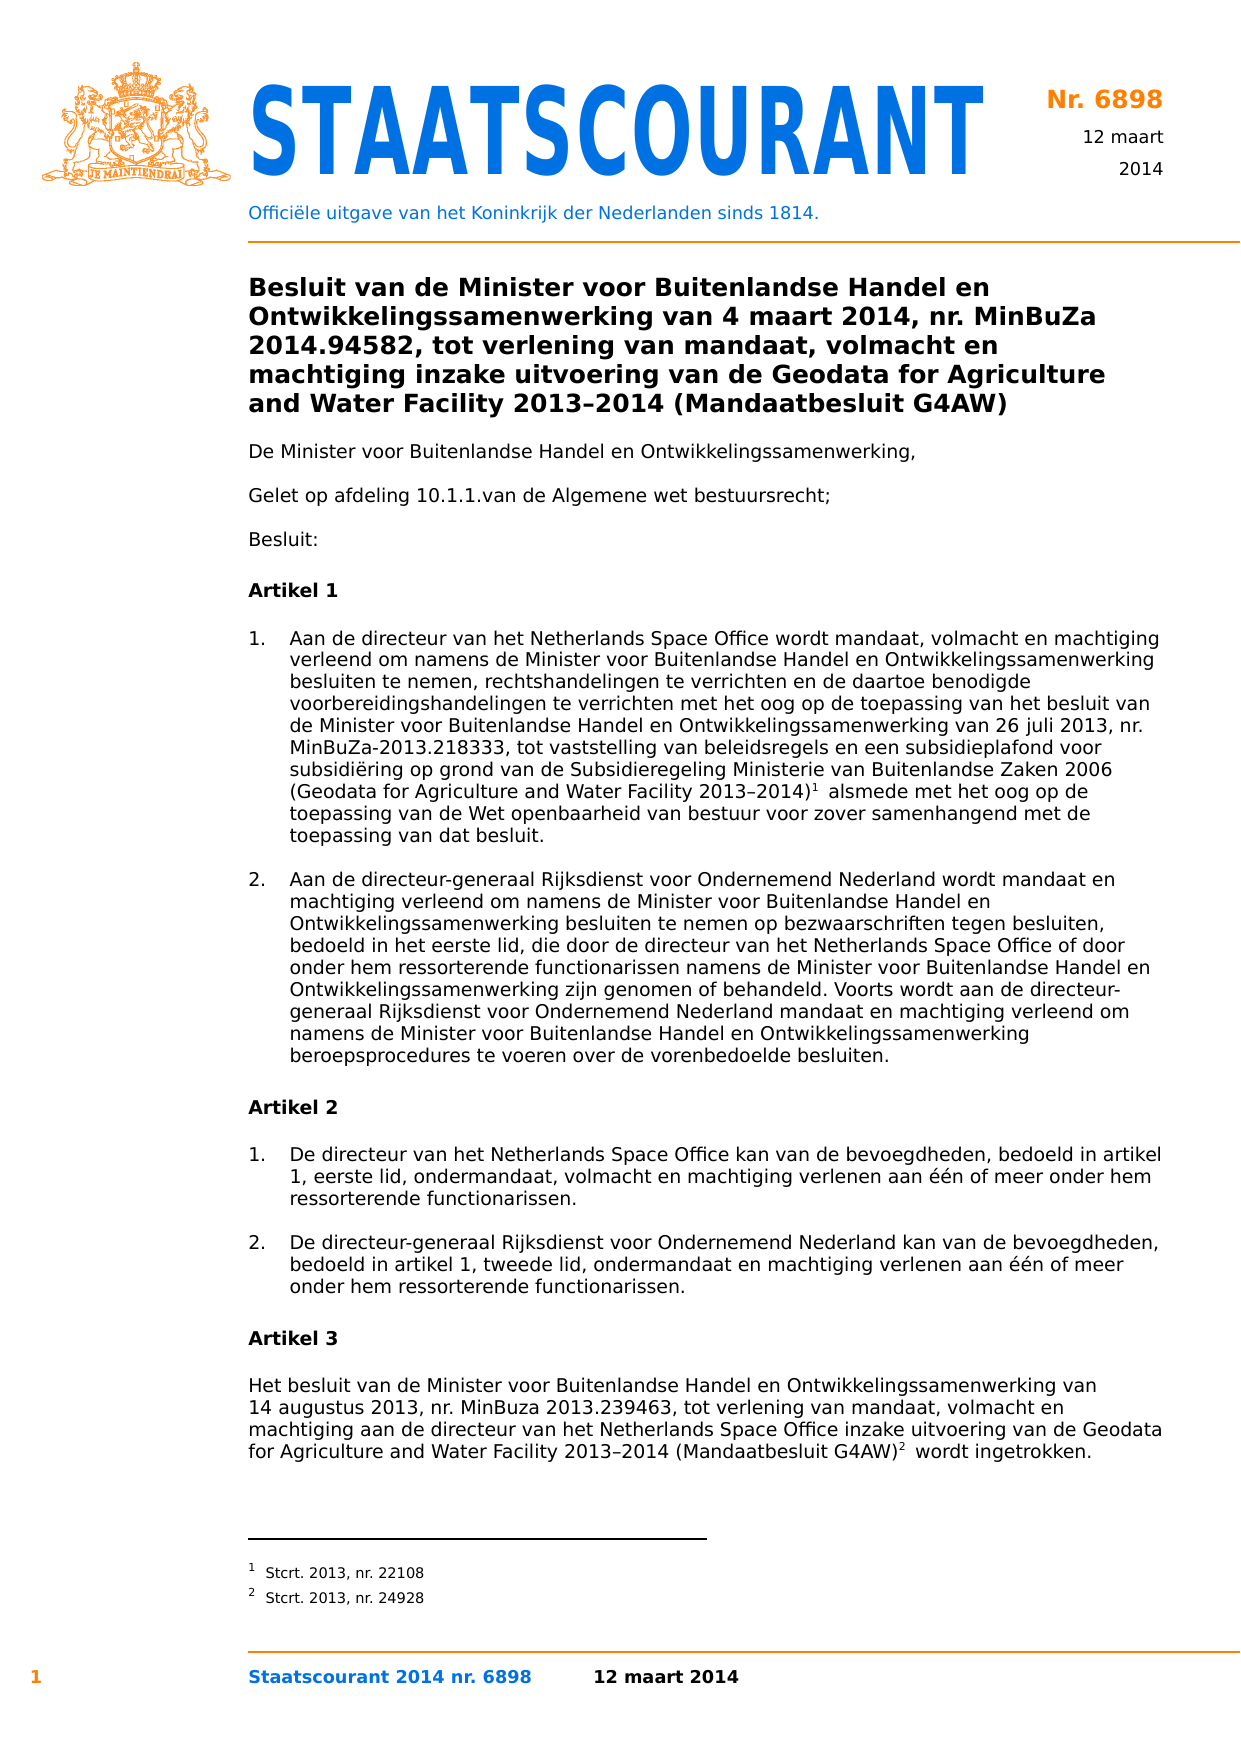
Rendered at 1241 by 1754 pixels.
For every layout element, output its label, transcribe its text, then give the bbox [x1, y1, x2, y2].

table_cell 12 maart [998, 121, 1240, 153]
table_header Nr. 6898 [998, 62, 1240, 121]
table_cell 2014 [998, 153, 1240, 203]
text Stcrt. 2013, nr. 24928 [248, 1586, 1163, 1608]
picture [41, 62, 231, 186]
subtitle Besluit van de Minister voor Buitenlandse Handel en Ontwikkelingssamenwerking van 4 maart 2014, nr. MinBuZa 2014.94582, tot verlening van mandaat, volmacht en machtiging inzake uitvoering van de Geodata for Agriculture and Water Facility 2013–2014 (Mandaatbesluit G4AW) [248, 273, 1163, 419]
text Gelet op afdeling 10.1.1.van de Algemene wet bestuursrecht; [248, 484, 1163, 507]
table_header [25, 62, 248, 241]
subtitle Artikel 1 [248, 580, 1163, 602]
text Stcrt. 2013, nr. 22108 [248, 1561, 1163, 1583]
text Het besluit van de Minister voor Buitenlandse Handel en Ontwikkelingssamenwerking van 14 augustus 2013, nr. MinBuza 2013.239463, tot verlening van mandaat, volmacht en machtiging aan de directeur van het Netherlands Space Office inzake uitvoering van de Geodata for Agriculture and Water Facility 2013–2014 (Mandaatbesluit G4AW) wordt ingetrokken. [248, 1374, 1163, 1462]
text 1. De directeur van het Netherlands Space Office kan van de bevoegdheden, bedoeld in artikel 1, eerste lid, ondermandaat, volmacht en machtiging verlenen aan één of meer onder hem ressorterende functionarissen. [248, 1144, 1163, 1210]
table_cell Officiële uitgave van het Koninkrijk der Nederlanden sinds 1814. [248, 203, 1240, 241]
text 2. De directeur-generaal Rijksdienst voor Ondernemend Nederland kan van de bevoegdheden, bedoeld in artikel 1, tweede lid, ondermandaat en machtiging verlenen aan één of meer onder hem ressorterende functionarissen. [248, 1232, 1163, 1298]
text 1. Aan de directeur van het Netherlands Space Office wordt mandaat, volmacht en machtiging verleend om namens de Minister voor Buitenlandse Handel en Ontwikkelingssamenwerking besluiten te nemen, rechtshandelingen te verrichten en de daartoe benodigde voorbereidingshandelingen te verrichten met het oog op de toepassing van het besluit van de Minister voor Buitenlandse Handel en Ontwikkelingssamenwerking van 26 juli 2013, nr. MinBuZa-2013.218333, tot vaststelling van beleidsregels en een subsidieplafond voor subsidiëring op grond van de Subsidieregeling Ministerie van Buitenlandse Zaken 2006 (Geodata for Agriculture and Water Facility 2013–2014) alsmede met het oog op de toepassing van de Wet openbaarheid van bestuur voor zover samenhangend met de toepassing van dat besluit. [248, 627, 1163, 847]
text De Minister voor Buitenlandse Handel en Ontwikkelingssamenwerking, [248, 441, 1163, 463]
subtitle Artikel 3 [248, 1328, 1163, 1349]
text 2. Aan de directeur-generaal Rijksdienst voor Ondernemend Nederland wordt mandaat en machtiging verleend om namens de Minister voor Buitenlandse Handel en Ontwikkelingssamenwerking besluiten te nemen op bezwaarschriften tegen besluiten, bedoeld in het eerste lid, die door de directeur van het Netherlands Space Office of door onder hem ressorterende functionarissen namens de Minister voor Buitenlandse Handel en Ontwikkelingssamenwerking zijn genomen of behandeld. Voorts wordt aan de directeur-generaal Rijksdienst voor Ondernemend Nederland mandaat en machtiging verleend om namens de Minister voor Buitenlandse Handel en Ontwikkelingssamenwerking beroepsprocedures te voeren over de vorenbedoelde besluiten. [248, 869, 1163, 1067]
subtitle Artikel 2 [248, 1097, 1163, 1119]
table_header STAATSCOURANT [248, 62, 998, 203]
text Besluit: [248, 528, 1163, 550]
